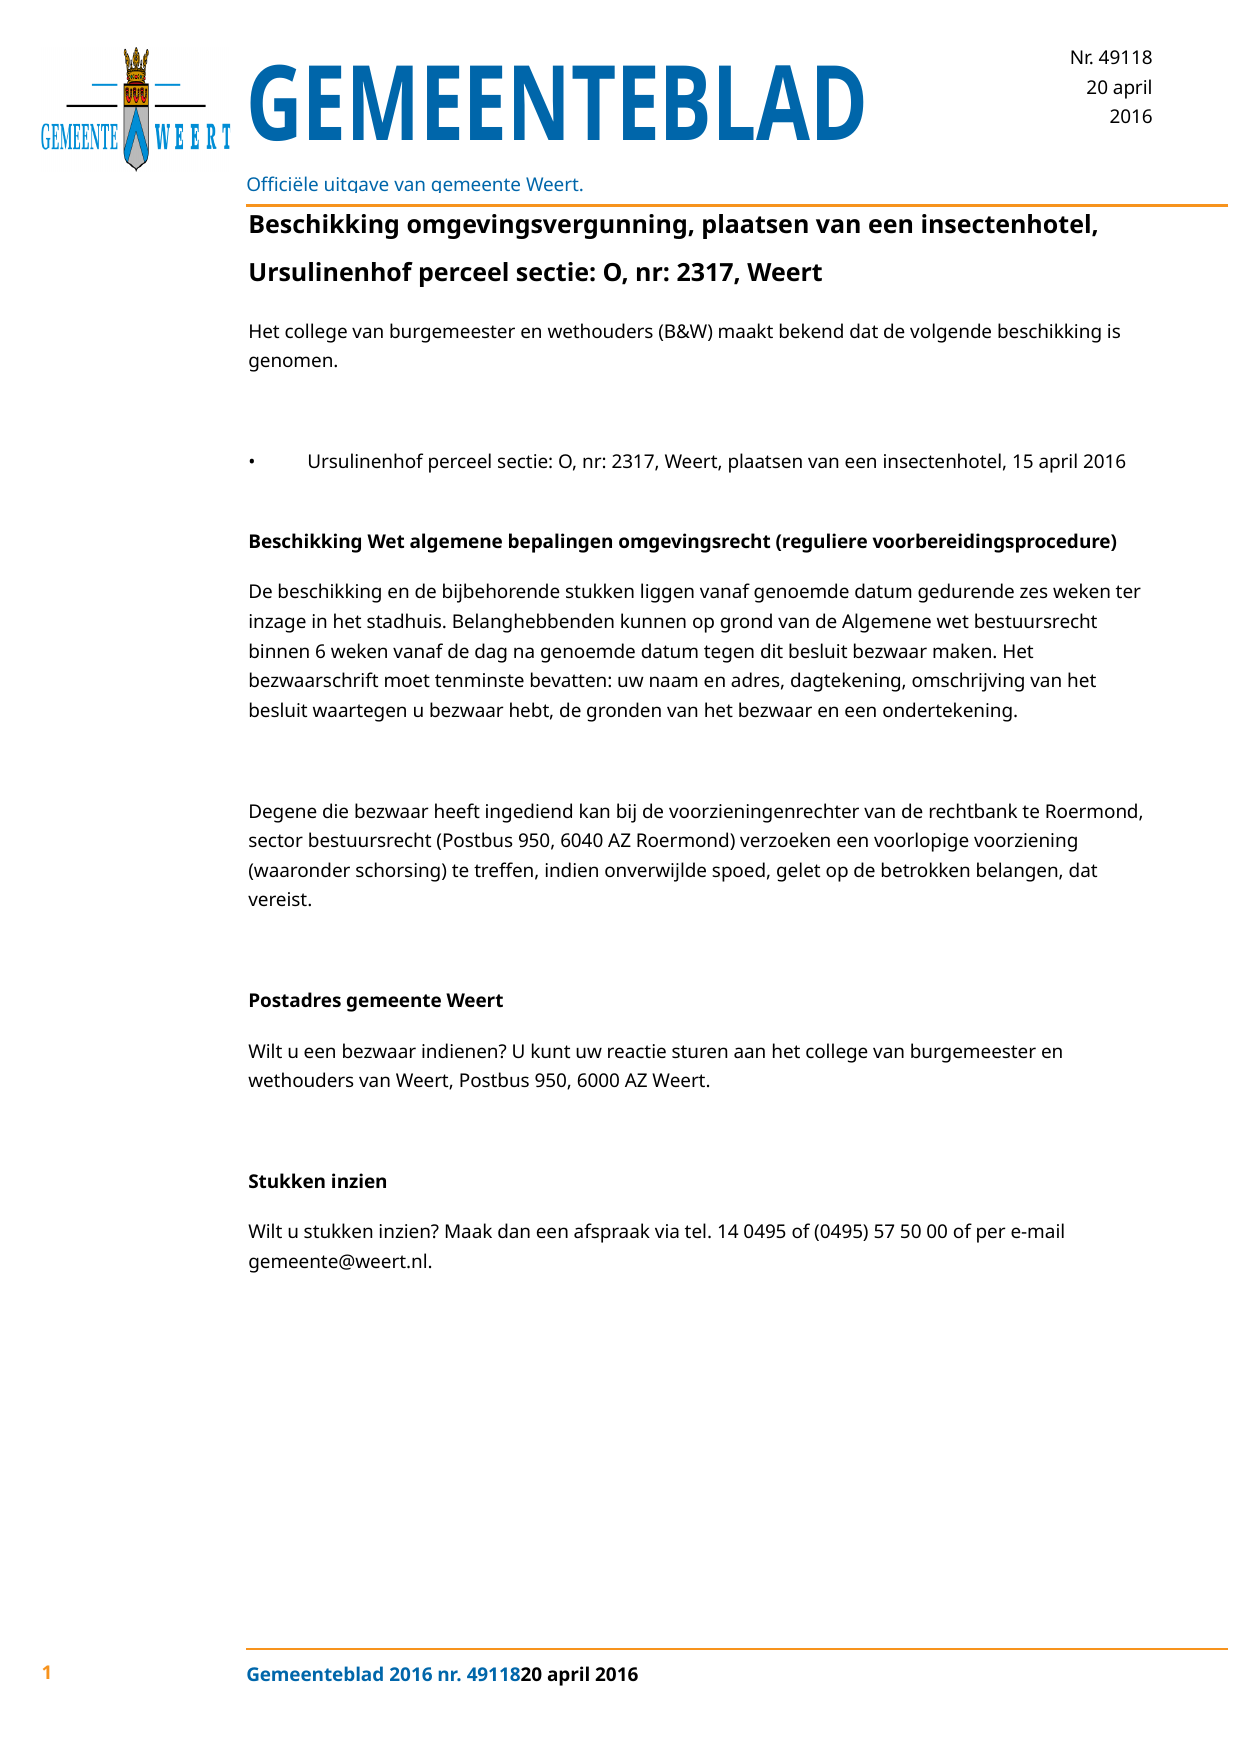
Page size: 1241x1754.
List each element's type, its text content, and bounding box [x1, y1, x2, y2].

text Beschikking Wet algemene bepalingen omgevingsrecht (reguliere voorbereidingsprocedure) [248, 528, 1152, 554]
text Wilt u een bezwaar indienen? U kunt uw reactie sturen aan het college van burgemeester en wethouders van Weert, Postbus 950, 6000 AZ Weert. [248, 1038, 1152, 1093]
list Ursulinenhof perceel sectie: O, nr: 2317, Weert, plaatsen van een insectenhotel, 15 april 2016 [248, 448, 1152, 474]
text Postadres gemeente Weert [248, 987, 1152, 1013]
text Wilt u stukken inzien? Maak dan een afspraak via tel. 14 0495 of (0495) 57 50 00 of per e-mail gemeente@weert.nl. [248, 1219, 1152, 1274]
text Degene die bezwaar heeft ingediend kan bij de voorzieningenrechter van de rechtbank te Roermond, sector bestuursrecht (Postbus 950, 6040 AZ Roermond) verzoeken een voorlopige voorziening (waaronder schorsing) te treffen, indien onverwijlde spoed, gelet op de betrokken belangen, dat vereist. [248, 798, 1152, 912]
text Stukken inzien [248, 1168, 1152, 1194]
picture [41, 47, 231, 172]
text Beschikking omgevingsvergunning, plaatsen van een insectenhotel, Ursulinenhof perceel sectie: O, nr: 2317, Weert [248, 207, 1152, 288]
text Het college van burgemeester en wethouders (B&W) maakt bekend dat de volgende beschikking is genomen. [248, 318, 1152, 373]
text De beschikking en de bijbehorende stukken liggen vanaf genoemde datum gedurende zes weken ter inzage in het stadhuis. Belanghebbenden kunnen op grond van de Algemene wet bestuursrecht binnen 6 weken vanaf de dag na genoemde datum tegen dit besluit bezwaar maken. Het bezwaarschrift moet tenminste bevatten: uw naam en adres, dagtekening, omschrijving van het besluit waartegen u bezwaar hebt, de gronden van het bezwaar en een ondertekening. [248, 579, 1152, 723]
